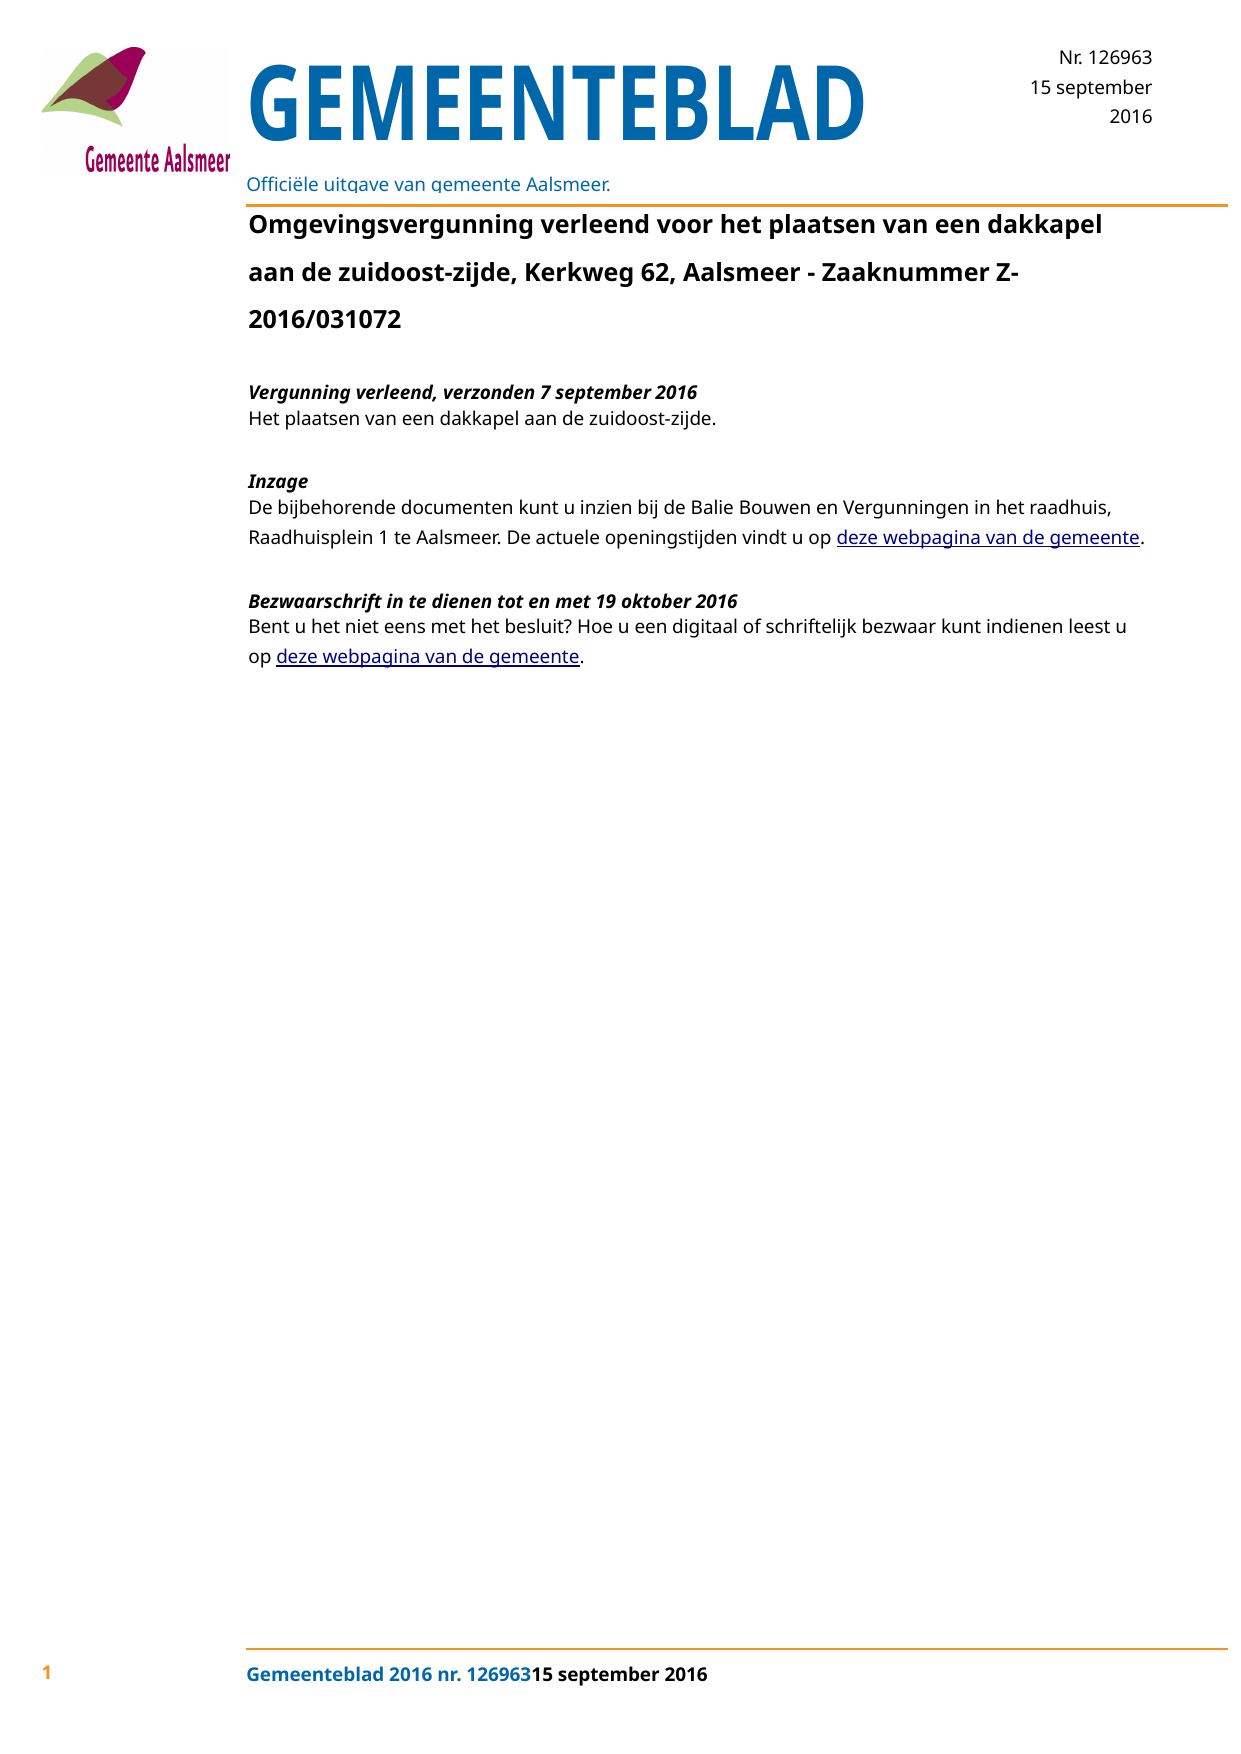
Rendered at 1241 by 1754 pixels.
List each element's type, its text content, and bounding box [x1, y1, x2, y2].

text Bent u het niet eens met het besluit? Hoe u een digitaal of schriftelijk bezwaar kunt indienen leest u op deze webpagina van de gemeente. [248, 614, 1152, 669]
text Vergunning verleend, verzonden 7 september 2016 [248, 379, 1152, 405]
text Het plaatsen van een dakkapel aan de zuidoost-zijde. [248, 405, 1152, 431]
text Inzage [248, 469, 1152, 494]
picture [41, 47, 231, 172]
text De bijbehorende documenten kunt u inzien bij de Balie Bouwen en Vergunningen in het raadhuis, Raadhuisplein 1 te Aalsmeer. De actuele openingstijden vindt u op deze webpagina van de gemeente. [248, 494, 1152, 550]
text Bezwaarschrift in te dienen tot en met 19 oktober 2016 [248, 588, 1152, 614]
text Omgevingsvergunning verleend voor het plaatsen van een dakkapel aan de zuidoost-zijde, Kerkweg 62, Aalsmeer - Zaaknummer Z-2016/031072 [248, 207, 1152, 336]
